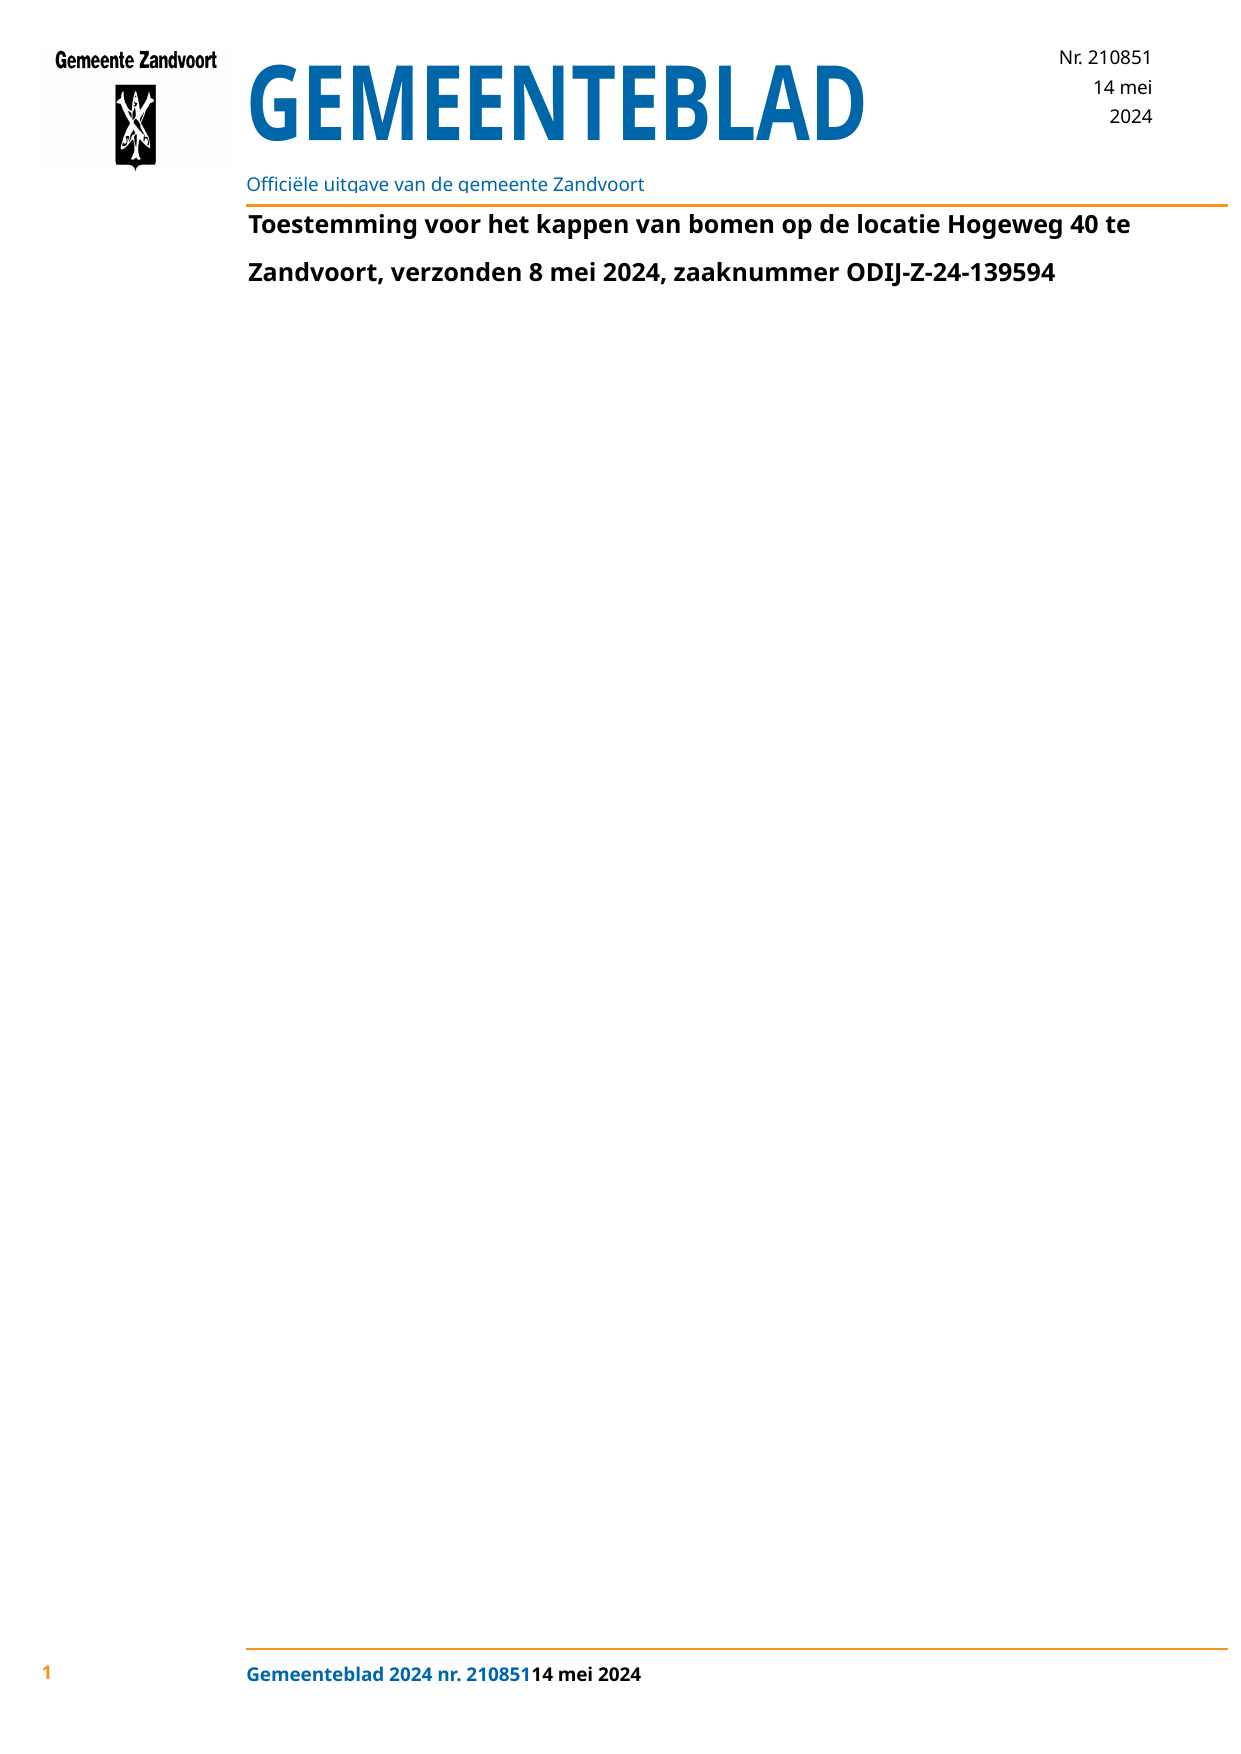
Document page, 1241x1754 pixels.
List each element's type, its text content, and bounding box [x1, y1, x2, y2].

text Toestemming voor het kappen van bomen op de locatie Hogeweg 40 te Zandvoort, verzonden 8 mei 2024, zaaknummer ODIJ-Z-24-139594 [248, 207, 1152, 288]
picture [41, 47, 231, 172]
